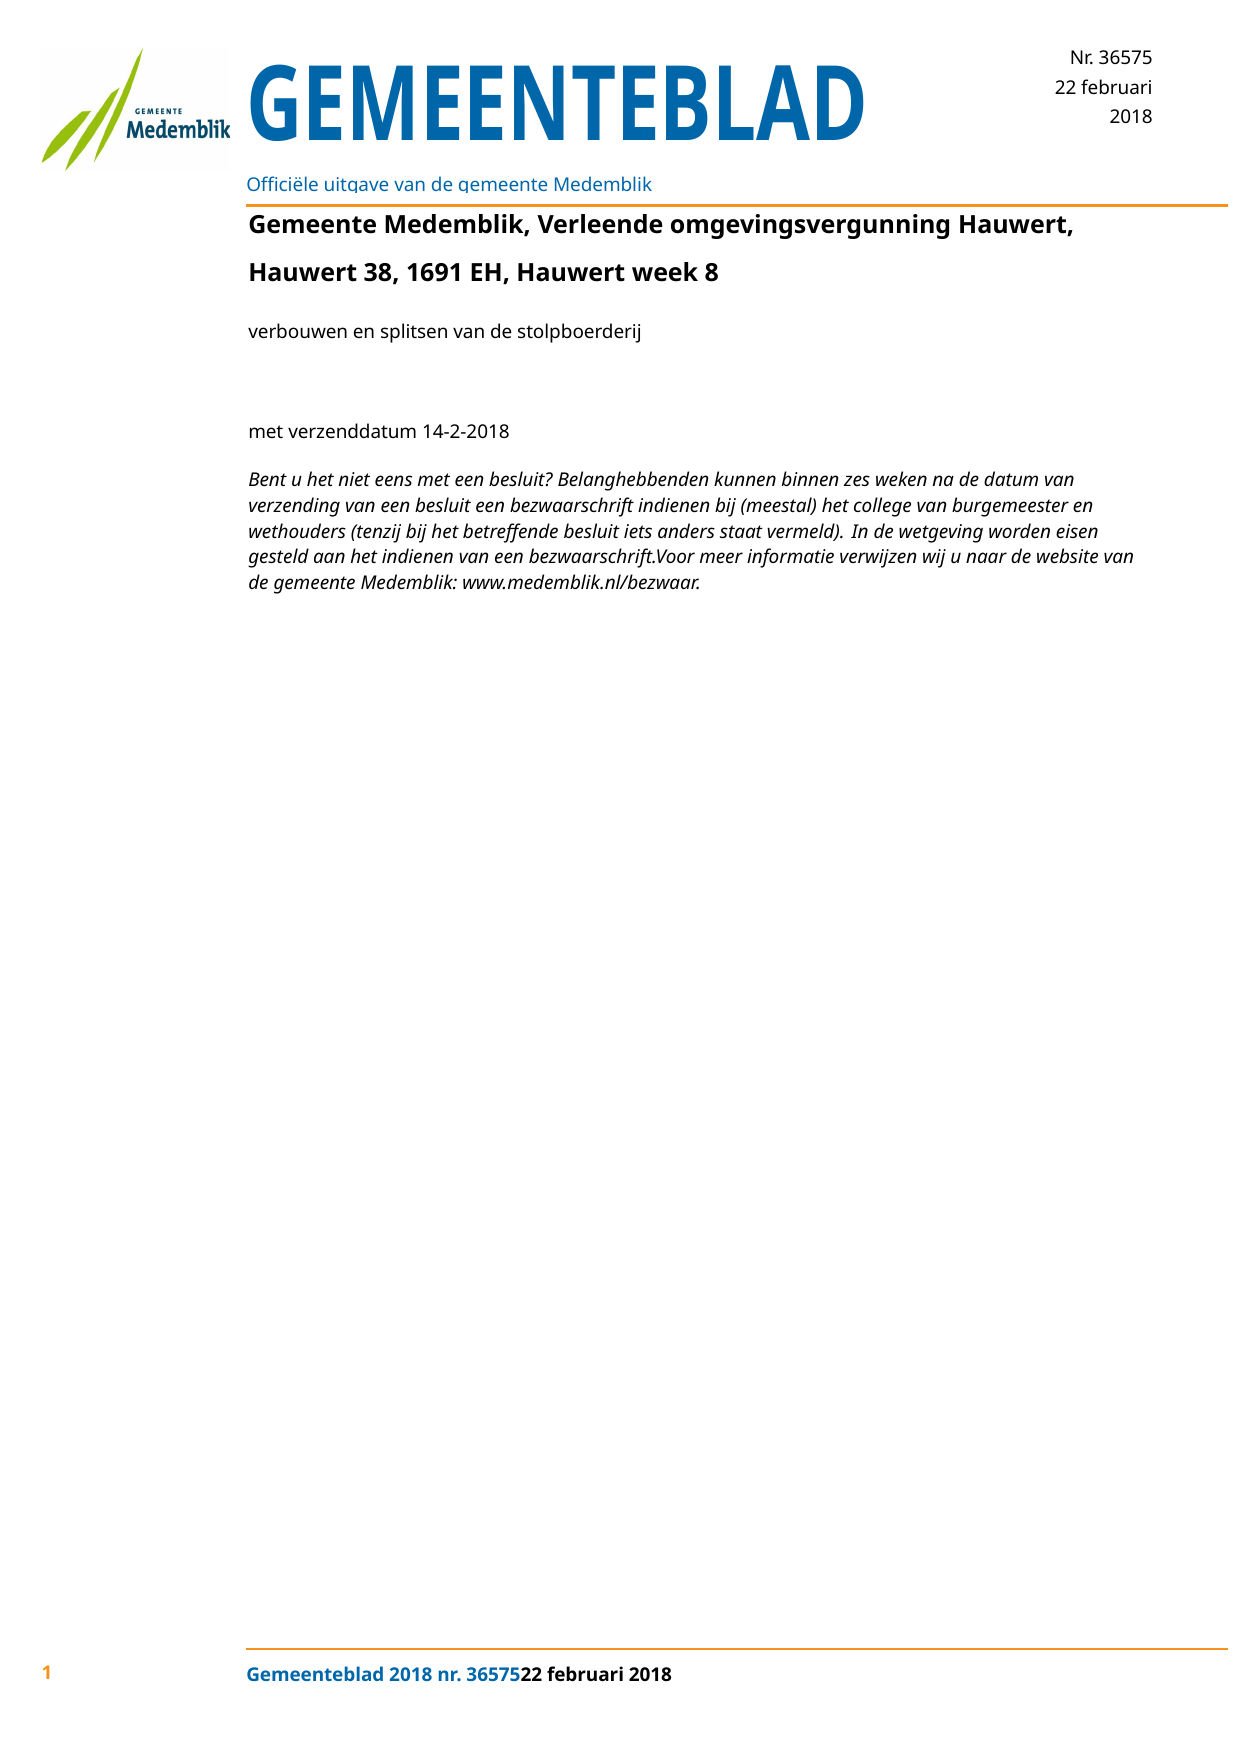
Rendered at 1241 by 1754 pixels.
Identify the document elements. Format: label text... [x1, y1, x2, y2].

text Bent u het niet eens met een besluit? Belanghebbenden kunnen binnen zes weken na de datum van verzending van een besluit een bezwaarschrift indienen bij (meestal) het college van burgemeester en wethouders (tenzij bij het betreffende besluit iets anders staat vermeld). In de wetgeving worden eisen gesteld aan het indienen van een bezwaarschrift.Voor meer informatie verwijzen wij u naar de website van de gemeente Medemblik: www.medemblik.nl/bezwaar. [248, 467, 1152, 595]
text Gemeente Medemblik, Verleende omgevingsvergunning Hauwert, Hauwert 38, 1691 EH, Hauwert week 8 [248, 207, 1152, 288]
text met verzenddatum 14-2-2018 [248, 419, 1152, 444]
picture [41, 47, 231, 172]
text verbouwen en splitsen van de stolpboerderij [248, 318, 1152, 344]
